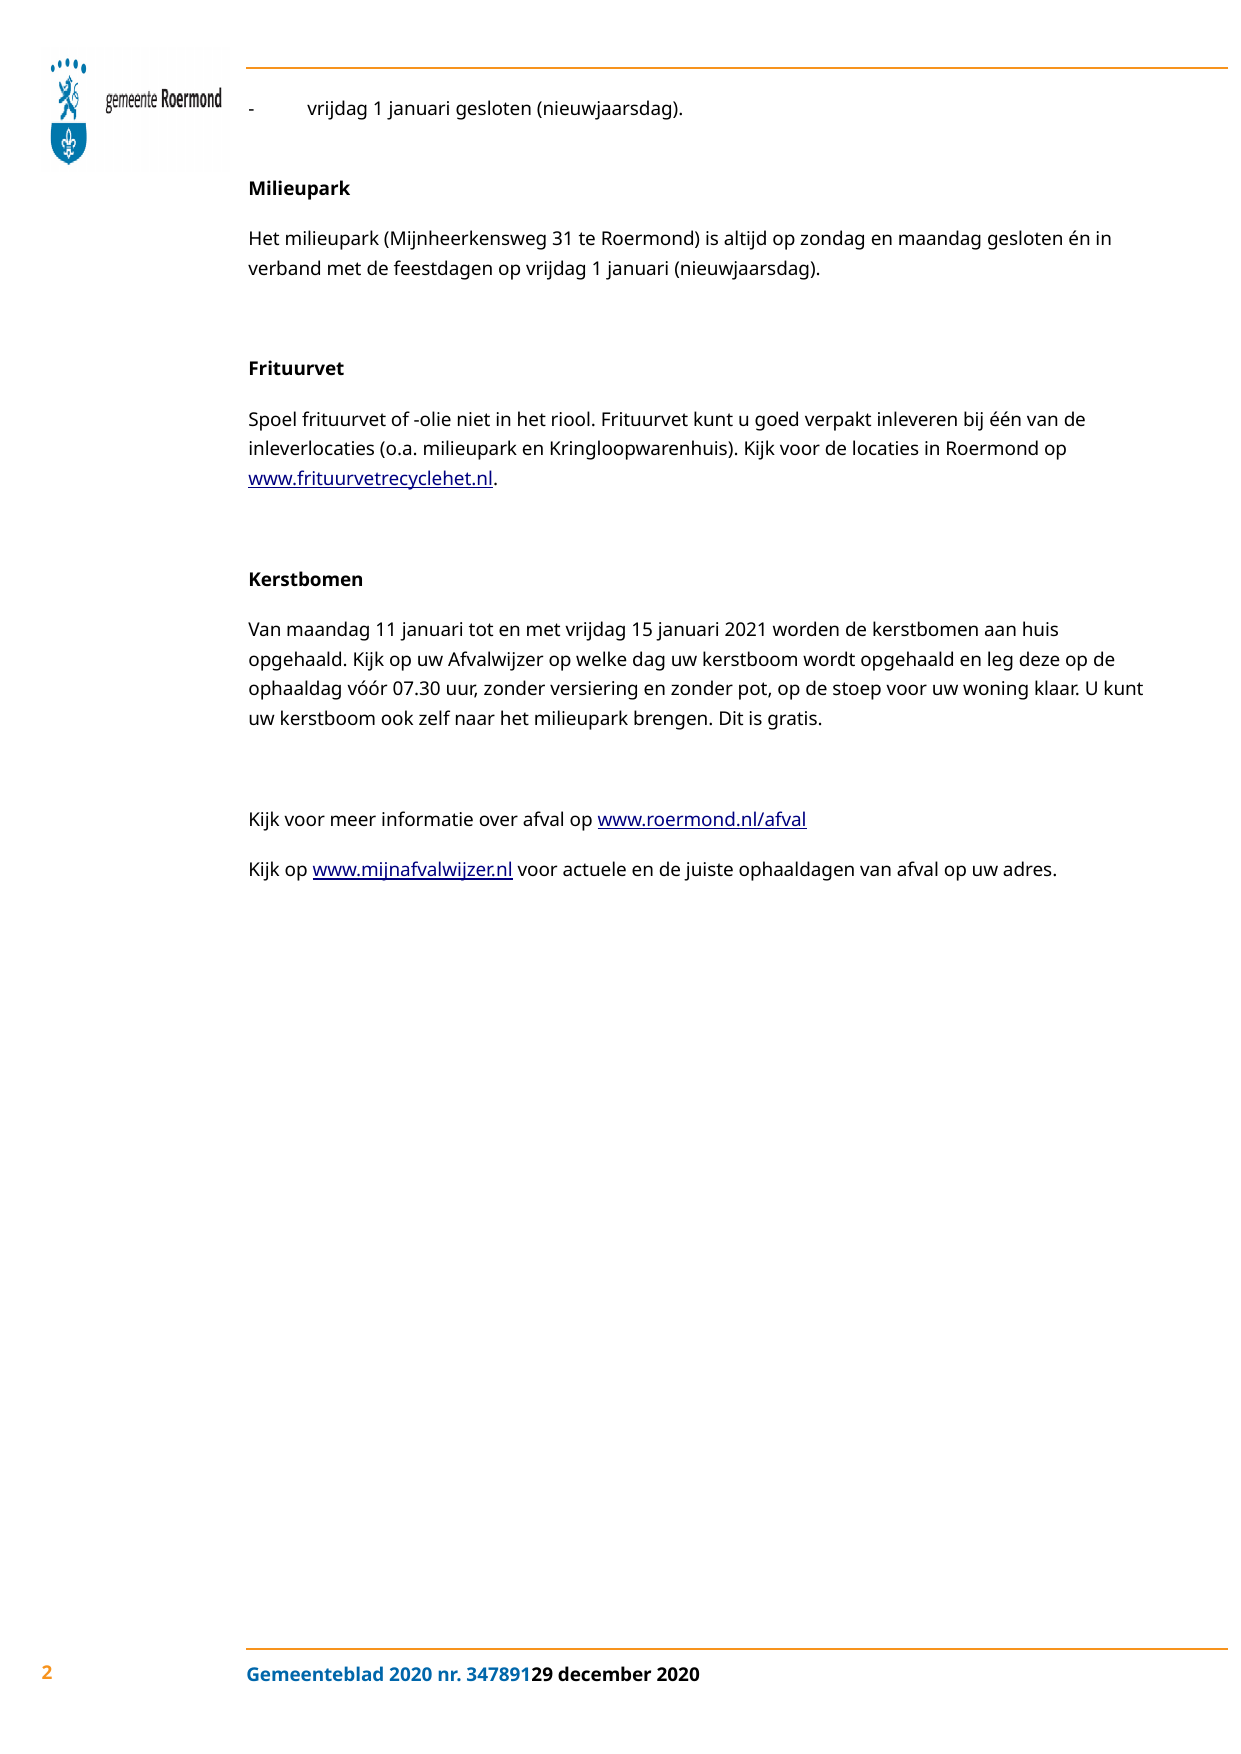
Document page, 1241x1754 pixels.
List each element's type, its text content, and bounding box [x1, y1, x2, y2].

text Milieupark [248, 175, 1152, 201]
text Het milieupark (Mijnheerkensweg 31 te Roermond) is altijd op zondag en maandag gesloten én in verband met de feestdagen op vrijdag 1 januari (nieuwjaarsdag). [248, 225, 1152, 281]
list vrijdag 1 januari gesloten (nieuwjaarsdag). [248, 95, 1152, 121]
text Kijk voor meer informatie over afval op www.roermond.nl/afval [248, 806, 1152, 832]
text Kijk op www.mijnafvalwijzer.nl voor actuele en de juiste ophaaldagen van afval op uw adres. [248, 856, 1152, 882]
text Van maandag 11 januari tot en met vrijdag 15 januari 2021 worden de kerstbomen aan huis opgehaald. Kijk op uw Afvalwijzer op welke dag uw kerstboom wordt opgehaald en leg deze op de ophaaldag vóór 07.30 uur, zonder versiering en zonder pot, op de stoep voor uw woning klaar. U kunt uw kerstboom ook zelf naar het milieupark brengen. Dit is gratis. [248, 616, 1152, 731]
text Kerstbomen [248, 566, 1152, 592]
text Frituurvet [248, 356, 1152, 381]
picture [41, 47, 231, 172]
text Spoel frituurvet of -olie niet in het riool. Frituurvet kunt u goed verpakt inleveren bij één van de inleverlocaties (o.a. milieupark en Kringloopwarenhuis). Kijk voor de locaties in Roermond op www.frituurvetrecyclehet.nl. [248, 406, 1152, 491]
